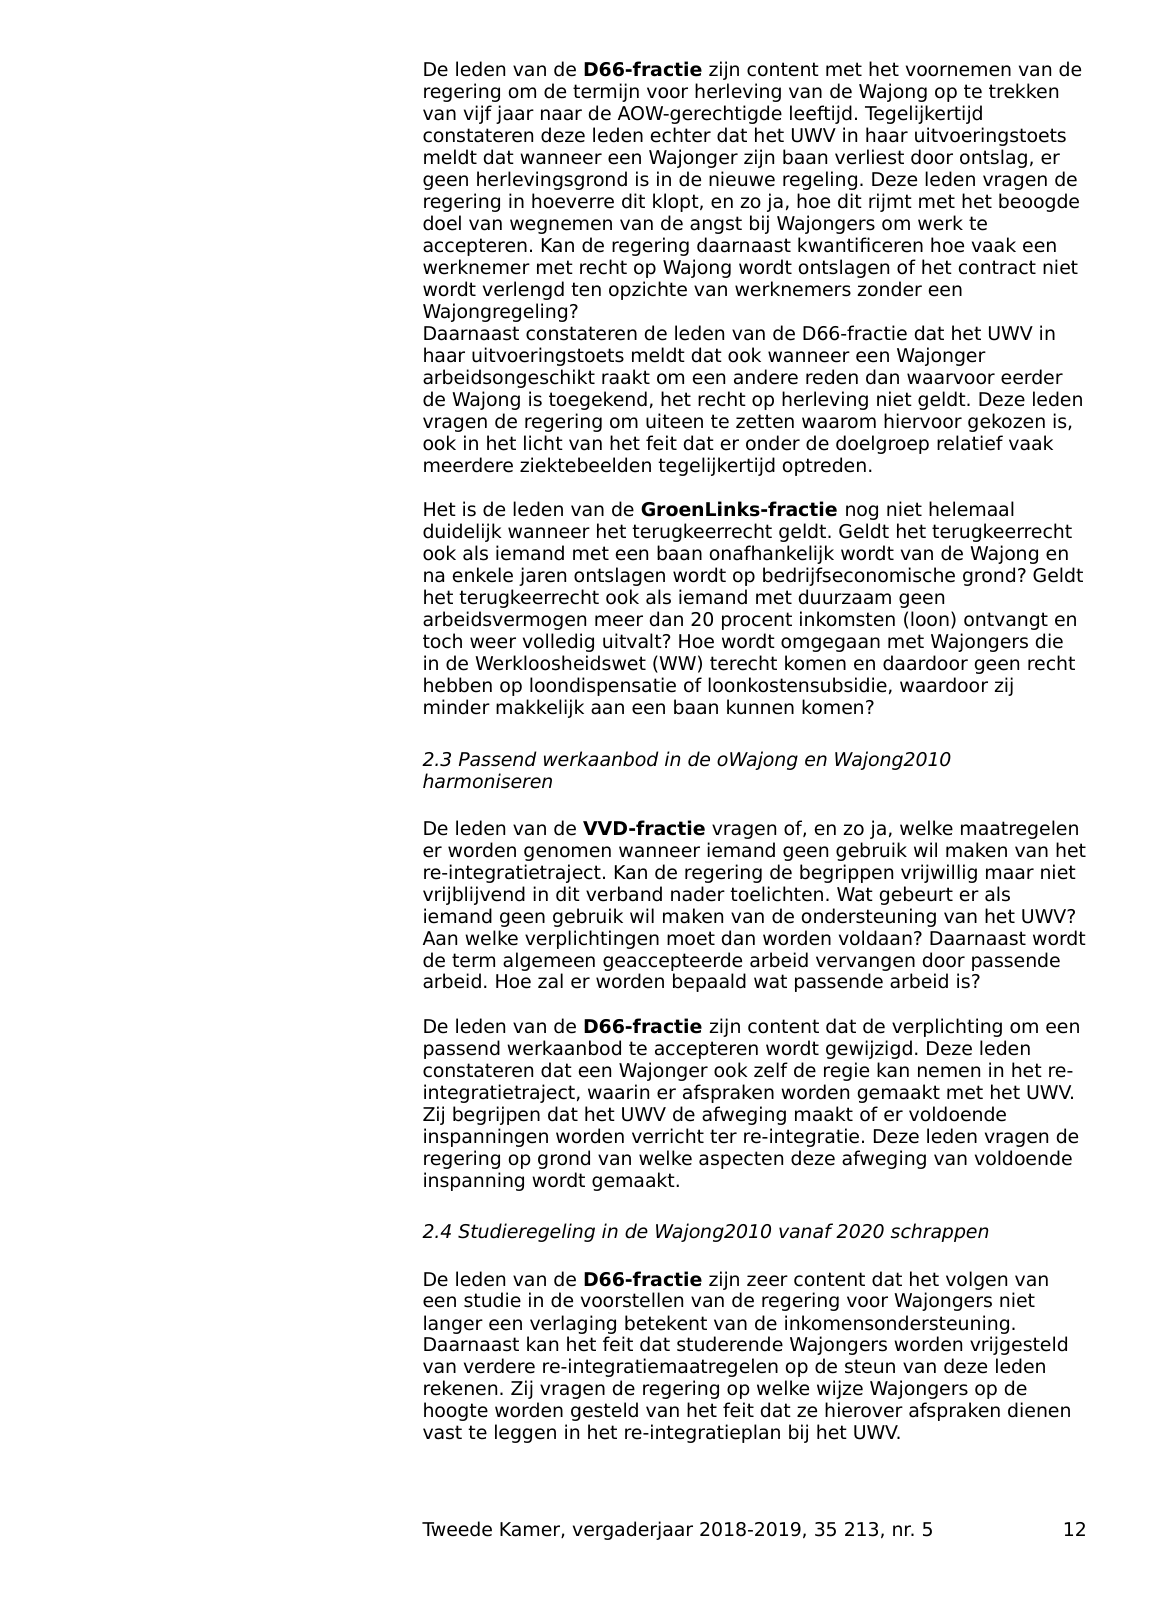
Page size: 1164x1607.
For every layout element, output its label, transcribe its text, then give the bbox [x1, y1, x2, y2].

text Het is de leden van de GroenLinks-fractie nog niet helemaal duidelijk wanneer het terugkeerrecht geldt. Geldt het terugkeerrecht ook als iemand met een baan onafhankelijk wordt van de Wajong en na enkele jaren ontslagen wordt op bedrijfseconomische grond? Geldt het terugkeerrecht ook als iemand met duurzaam geen arbeidsvermogen meer dan 20 procent inkomsten (loon) ontvangt en toch weer volledig uitvalt? Hoe wordt omgegaan met Wajongers die in de Werkloosheidswet (WW) terecht komen en daardoor geen recht hebben op loondispensatie of loonkostensubsidie, waardoor zij minder makkelijk aan een baan kunnen komen? [422, 499, 1087, 719]
text De leden van de D66-fractie zijn content dat de verplichting om een passend werkaanbod te accepteren wordt gewijzigd. Deze leden constateren dat een Wajonger ook zelf de regie kan nemen in het re-integratietraject, waarin er afspraken worden gemaakt met het UWV. Zij begrijpen dat het UWV de afweging maakt of er voldoende inspanningen worden verricht ter re-integratie. Deze leden vragen de regering op grond van welke aspecten deze afweging van voldoende inspanning wordt gemaakt. [422, 1016, 1087, 1191]
text Daarnaast constateren de leden van de D66-fractie dat het UWV in haar uitvoeringstoets meldt dat ook wanneer een Wajonger arbeidsongeschikt raakt om een andere reden dan waarvoor eerder de Wajong is toegekend, het recht op herleving niet geldt. Deze leden vragen de regering om uiteen te zetten waarom hiervoor gekozen is, ook in het licht van het feit dat er onder de doelgroep relatief vaak meerdere ziektebeelden tegelijkertijd optreden. [422, 323, 1087, 477]
text De leden van de D66-fractie zijn content met het voornemen van de regering om de termijn voor herleving van de Wajong op te trekken van vijf jaar naar de AOW-gerechtigde leeftijd. Tegelijkertijd constateren deze leden echter dat het UWV in haar uitvoeringstoets meldt dat wanneer een Wajonger zijn baan verliest door ontslag, er geen herlevingsgrond is in de nieuwe regeling. Deze leden vragen de regering in hoeverre dit klopt, en zo ja, hoe dit rijmt met het beoogde doel van wegnemen van de angst bij Wajongers om werk te accepteren. Kan de regering daarnaast kwantificeren hoe vaak een werknemer met recht op Wajong wordt ontslagen of het contract niet wordt verlengd ten opzichte van werknemers zonder een Wajongregeling? [422, 59, 1087, 323]
text De leden van de VVD-fractie vragen of, en zo ja, welke maatregelen er worden genomen wanneer iemand geen gebruik wil maken van het re-integratietraject. Kan de regering de begrippen vrijwillig maar niet vrijblijvend in dit verband nader toelichten. Wat gebeurt er als iemand geen gebruik wil maken van de ondersteuning van het UWV? Aan welke verplichtingen moet dan worden voldaan? Daarnaast wordt de term algemeen geaccepteerde arbeid vervangen door passende arbeid. Hoe zal er worden bepaald wat passende arbeid is? [422, 818, 1087, 993]
subtitle 2.4 Studieregeling in de Wajong2010 vanaf 2020 schrappen [422, 1221, 1087, 1243]
text De leden van de D66-fractie zijn zeer content dat het volgen van een studie in de voorstellen van de regering voor Wajongers niet langer een verlaging betekent van de inkomensondersteuning. Daarnaast kan het feit dat studerende Wajongers worden vrijgesteld van verdere re-integratiemaatregelen op de steun van deze leden rekenen. Zij vragen de regering op welke wijze Wajongers op de hoogte worden gesteld van het feit dat ze hierover afspraken dienen vast te leggen in het re-integratieplan bij het UWV. [422, 1268, 1087, 1444]
subtitle 2.3 Passend werkaanbod in de oWajong en Wajong2010 harmoniseren [422, 749, 1087, 793]
